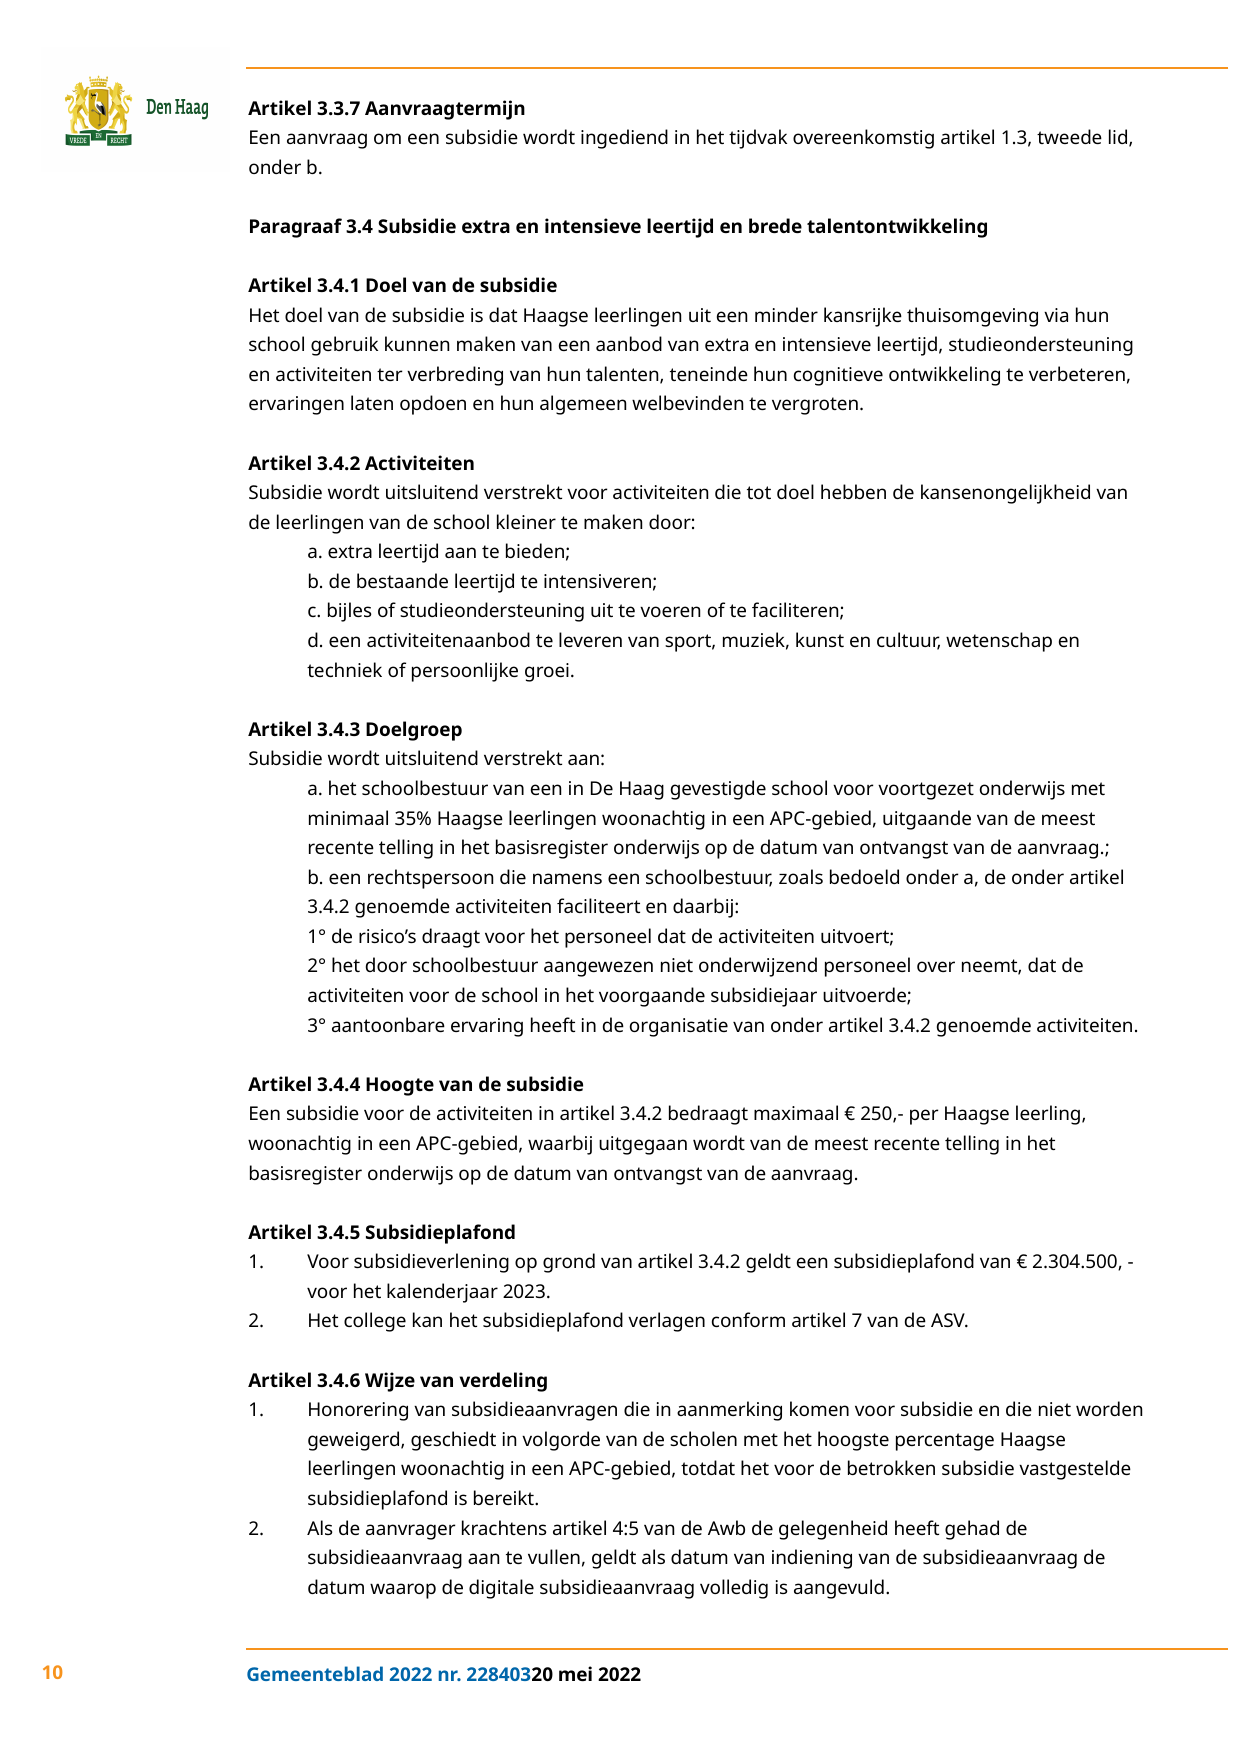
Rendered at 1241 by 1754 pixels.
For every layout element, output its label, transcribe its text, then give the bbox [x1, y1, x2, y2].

text Artikel 3.3.7 Aanvraagtermijn [248, 95, 1152, 121]
list b. een rechtspersoon die namens een schoolbestuur, zoals bedoeld onder a, de onder artikel 3.4.2 genoemde activiteiten faciliteert en daarbij: [248, 864, 1152, 919]
list Het college kan het subsidieplafond verlagen conform artikel 7 van de ASV. [248, 1308, 1152, 1333]
text Artikel 3.4.3 Doelgroep [248, 716, 1152, 742]
text Artikel 3.4.4 Hoogte van de subsidie [248, 1071, 1152, 1097]
list c. bijles of studieondersteuning uit te voeren of te faciliteren; [248, 598, 1152, 623]
list Als de aanvrager krachtens artikel 4:5 van de Awb de gelegenheid heeft gehad de subsidieaanvraag aan te vullen, geldt als datum van indiening van de subsidieaanvraag de datum waarop de digitale subsidieaanvraag volledig is aangevuld. [248, 1515, 1152, 1600]
list 2° het door schoolbestuur aangewezen niet onderwijzend personeel over neemt, dat de activiteiten voor de school in het voorgaande subsidiejaar uitvoerde; [248, 953, 1152, 1008]
text Paragraaf 3.4 Subsidie extra en intensieve leertijd en brede talentontwikkeling [248, 213, 1152, 239]
text Een subsidie voor de activiteiten in artikel 3.4.2 bedraagt maximaal € 250,- per Haagse leerling, woonachtig in een APC-gebied, waarbij uitgegaan wordt van de meest recente telling in het basisregister onderwijs op de datum van ontvangst van de aanvraag. [248, 1101, 1152, 1186]
list d. een activiteitenaanbod te leveren van sport, muziek, kunst en cultuur, wetenschap en techniek of persoonlijke groei. [248, 627, 1152, 683]
text Artikel 3.4.5 Subsidieplafond [248, 1219, 1152, 1245]
text Subsidie wordt uitsluitend verstrekt voor activiteiten die tot doel hebben de kansenongelijkheid van de leerlingen van de school kleiner te maken door: [248, 479, 1152, 535]
list 1° de risico’s draagt voor het personeel dat de activiteiten uitvoert; [248, 923, 1152, 949]
text Subsidie wordt uitsluitend verstrekt aan: [248, 746, 1152, 771]
list 3° aantoonbare ervaring heeft in de organisatie van onder artikel 3.4.2 genoemde activiteiten. [248, 1012, 1152, 1038]
list a. het schoolbestuur van een in De Haag gevestigde school voor voortgezet onderwijs met minimaal 35% Haagse leerlingen woonachtig in een APC-gebied, uitgaande van de meest recente telling in het basisregister onderwijs op de datum van ontvangst van de aanvraag.; [248, 775, 1152, 860]
text Artikel 3.4.6 Wijze van verdeling [248, 1367, 1152, 1393]
list a. extra leertijd aan te bieden; [248, 538, 1152, 564]
list b. de bestaande leertijd te intensiveren; [248, 568, 1152, 594]
text Een aanvraag om een subsidie wordt ingediend in het tijdvak overeenkomstig artikel 1.3, tweede lid, onder b. [248, 124, 1152, 180]
list Honorering van subsidieaanvragen die in aanmerking komen voor subsidie en die niet worden geweigerd, geschiedt in volgorde van de scholen met het hoogste percentage Haagse leerlingen woonachtig in een APC-gebied, totdat het voor de betrokken subsidie vastgestelde subsidieplafond is bereikt. [248, 1396, 1152, 1511]
text Het doel van de subsidie is dat Haagse leerlingen uit een minder kansrijke thuisomgeving via hun school gebruik kunnen maken van een aanbod van extra en intensieve leertijd, studieondersteuning en activiteiten ter verbreding van hun talenten, teneinde hun cognitieve ontwikkeling te verbeteren, ervaringen laten opdoen en hun algemeen welbevinden te vergroten. [248, 302, 1152, 416]
list Voor subsidieverlening op grond van artikel 3.4.2 geldt een subsidieplafond van € 2.304.500, - voor het kalenderjaar 2023. [248, 1248, 1152, 1304]
picture [41, 47, 231, 172]
text Artikel 3.4.2 Activiteiten [248, 450, 1152, 476]
text Artikel 3.4.1 Doel van de subsidie [248, 272, 1152, 298]
